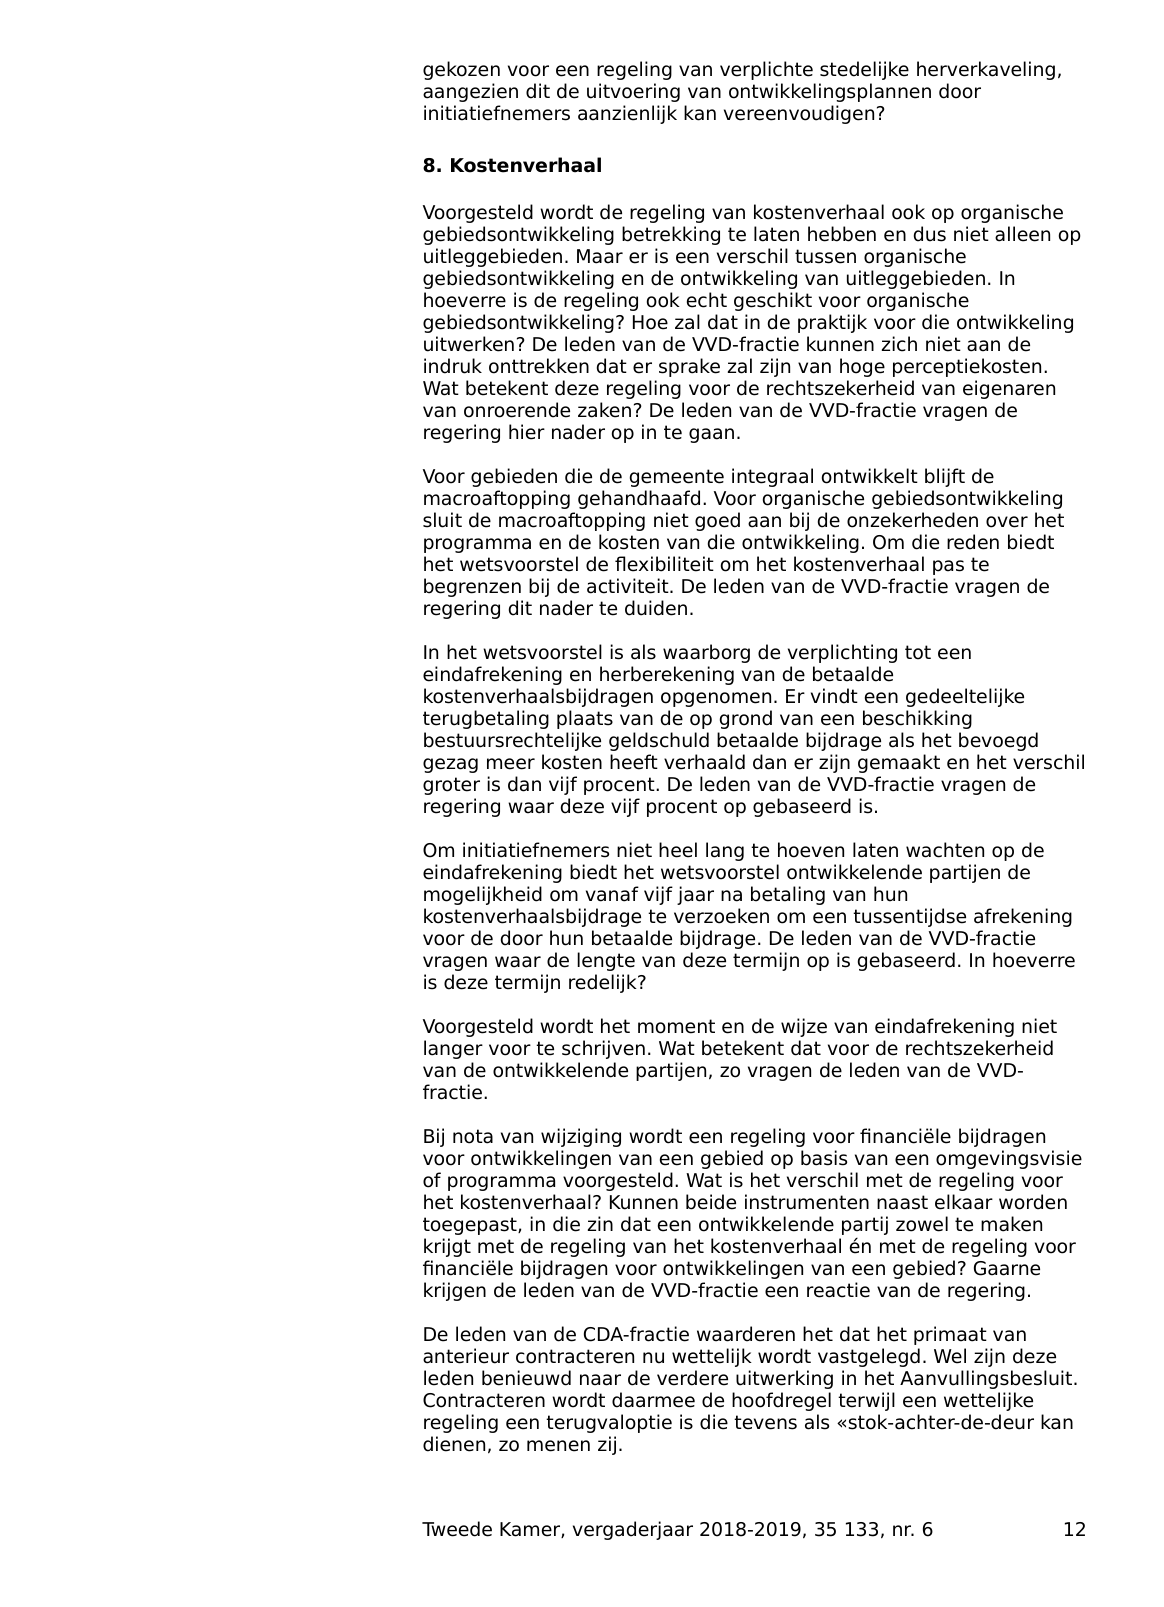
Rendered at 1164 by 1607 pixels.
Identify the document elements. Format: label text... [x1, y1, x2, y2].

text De leden van de CDA-fractie waarderen het dat het primaat van anterieur contracteren nu wettelijk wordt vastgelegd. Wel zijn deze leden benieuwd naar de verdere uitwerking in het Aanvullingsbesluit. Contracteren wordt daarmee de hoofdregel terwijl een wettelijke regeling een terugvaloptie is die tevens als «stok-achter-de-deur kan dienen, zo menen zij. [422, 1324, 1087, 1456]
subtitle 8. Kostenverhaal [422, 155, 1087, 177]
text Voor gebieden die de gemeente integraal ontwikkelt blijft de macroaftopping gehandhaafd. Voor organische gebiedsontwikkeling sluit de macroaftopping niet goed aan bij de onzekerheden over het programma en de kosten van die ontwikkeling. Om die reden biedt het wetsvoorstel de flexibiliteit om het kostenverhaal pas te begrenzen bij de activiteit. De leden van de VVD-fractie vragen de regering dit nader te duiden. [422, 466, 1087, 620]
text Voorgesteld wordt het moment en de wijze van eindafrekening niet langer voor te schrijven. Wat betekent dat voor de rechtszekerheid van de ontwikkelende partijen, zo vragen de leden van de VVD-fractie. [422, 1016, 1087, 1104]
text Bij nota van wijziging wordt een regeling voor financiële bijdragen voor ontwikkelingen van een gebied op basis van een omgevingsvisie of programma voorgesteld. Wat is het verschil met de regeling voor het kostenverhaal? Kunnen beide instrumenten naast elkaar worden toegepast, in die zin dat een ontwikkelende partij zowel te maken krijgt met de regeling van het kostenverhaal én met de regeling voor financiële bijdragen voor ontwikkelingen van een gebied? Gaarne krijgen de leden van de VVD-fractie een reactie van de regering. [422, 1126, 1087, 1302]
text gekozen voor een regeling van verplichte stedelijke herverkaveling, aangezien dit de uitvoering van ontwikkelingsplannen door initiatiefnemers aanzienlijk kan vereenvoudigen? [422, 59, 1087, 125]
text Om initiatiefnemers niet heel lang te hoeven laten wachten op de eindafrekening biedt het wetsvoorstel ontwikkelende partijen de mogelijkheid om vanaf vijf jaar na betaling van hun kostenverhaalsbijdrage te verzoeken om een tussentijdse afrekening voor de door hun betaalde bijdrage. De leden van de VVD-fractie vragen waar de lengte van deze termijn op is gebaseerd. In hoeverre is deze termijn redelijk? [422, 840, 1087, 994]
text Voorgesteld wordt de regeling van kostenverhaal ook op organische gebiedsontwikkeling betrekking te laten hebben en dus niet alleen op uitleggebieden. Maar er is een verschil tussen organische gebiedsontwikkeling en de ontwikkeling van uitleggebieden. In hoeverre is de regeling ook echt geschikt voor organische gebiedsontwikkeling? Hoe zal dat in de praktijk voor die ontwikkeling uitwerken? De leden van de VVD-fractie kunnen zich niet aan de indruk onttrekken dat er sprake zal zijn van hoge perceptiekosten. Wat betekent deze regeling voor de rechtszekerheid van eigenaren van onroerende zaken? De leden van de VVD-fractie vragen de regering hier nader op in te gaan. [422, 202, 1087, 444]
text In het wetsvoorstel is als waarborg de verplichting tot een eindafrekening en herberekening van de betaalde kostenverhaalsbijdragen opgenomen. Er vindt een gedeeltelijke terugbetaling plaats van de op grond van een beschikking bestuursrechtelijke geldschuld betaalde bijdrage als het bevoegd gezag meer kosten heeft verhaald dan er zijn gemaakt en het verschil groter is dan vijf procent. De leden van de VVD-fractie vragen de regering waar deze vijf procent op gebaseerd is. [422, 642, 1087, 818]
